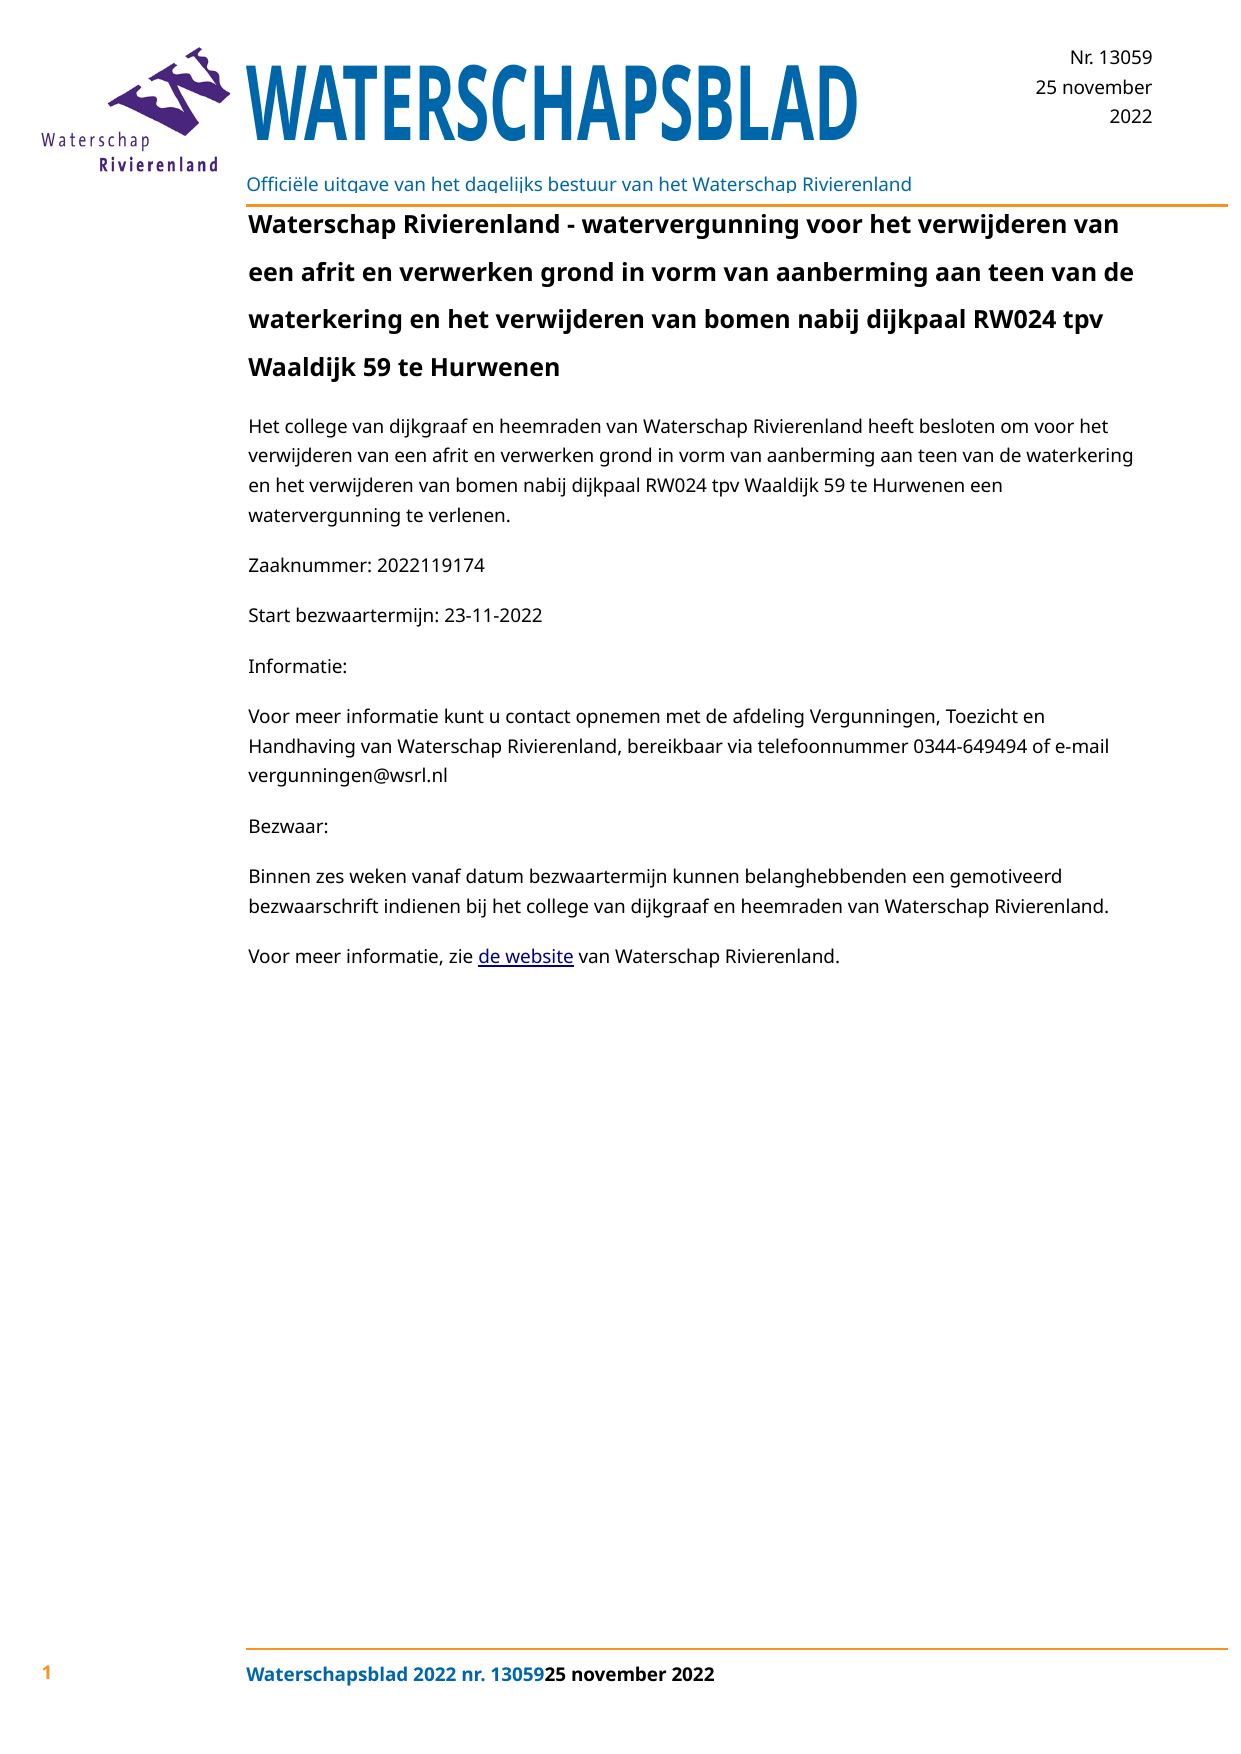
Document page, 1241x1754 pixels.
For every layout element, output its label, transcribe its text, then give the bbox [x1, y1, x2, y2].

text Start bezwaartermijn: 23-11-2022 [248, 603, 1152, 628]
text Binnen zes weken vanaf datum bezwaartermijn kunnen belanghebbenden een gemotiveerd bezwaarschrift indienen bij het college van dijkgraaf en heemraden van Waterschap Rivierenland. [248, 863, 1152, 919]
text Voor meer informatie, zie de website van Waterschap Rivierenland. [248, 943, 1152, 969]
text Waterschap Rivierenland - watervergunning voor het verwijderen van een afrit en verwerken grond in vorm van aanberming aan teen van de waterkering en het verwijderen van bomen nabij dijkpaal RW024 tpv Waaldijk 59 te Hurwenen [248, 207, 1152, 384]
text Informatie: [248, 653, 1152, 679]
picture [41, 47, 231, 172]
text Voor meer informatie kunt u contact opnemen met de afdeling Vergunningen, Toezicht en Handhaving van Waterschap Rivierenland, bereikbaar via telefoonnummer 0344-649494 of e-mail vergunningen@wsrl.nl [248, 703, 1152, 788]
text Zaaknummer: 2022119174 [248, 552, 1152, 578]
text Het college van dijkgraaf en heemraden van Waterschap Rivierenland heeft besloten om voor het verwijderen van een afrit en verwerken grond in vorm van aanberming aan teen van de waterkering en het verwijderen van bomen nabij dijkpaal RW024 tpv Waaldijk 59 te Hurwenen een watervergunning te verlenen. [248, 413, 1152, 528]
text Bezwaar: [248, 813, 1152, 839]
